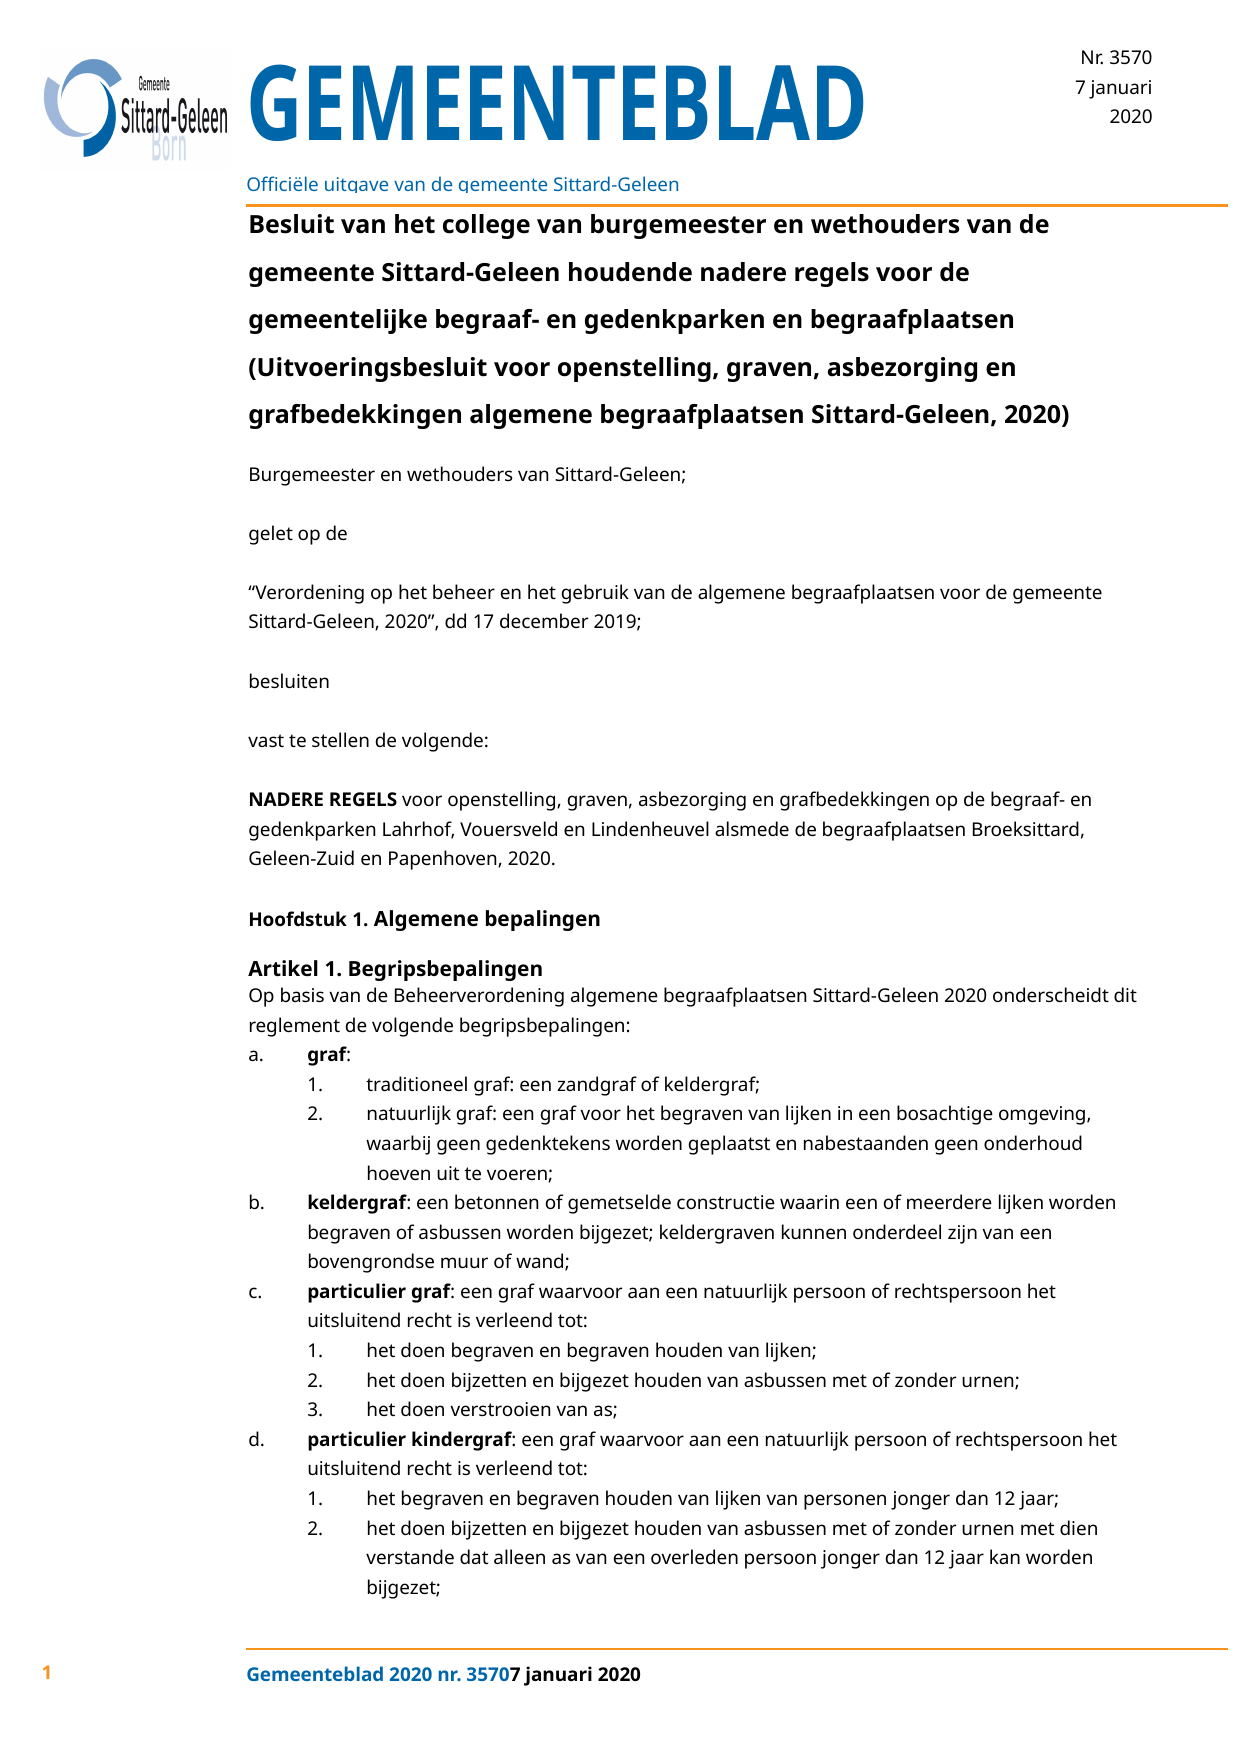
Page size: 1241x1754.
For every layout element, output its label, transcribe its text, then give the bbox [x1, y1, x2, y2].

text “Verordening op het beheer en het gebruik van de algemene begraafplaatsen voor de gemeente Sittard-Geleen, 2020”, dd 17 december 2019; [248, 579, 1152, 634]
list het doen begraven en begraven houden van lijken; [307, 1337, 1152, 1363]
text Burgemeester en wethouders van Sittard-Geleen; [248, 461, 1152, 486]
list het begraven en begraven houden van lijken van personen jonger dan 12 jaar; [307, 1485, 1152, 1511]
list graf: [248, 1041, 1152, 1067]
list het doen bijzetten en bijgezet houden van asbussen met of zonder urnen; [307, 1367, 1152, 1392]
list particulier kindergraf: een graf waarvoor aan een natuurlijk persoon of rechtspersoon het uitsluitend recht is verleend tot: [248, 1426, 1152, 1481]
text besluiten [248, 668, 1152, 693]
text Artikel 1. Begripsbepalingen [248, 954, 1152, 982]
list traditioneel graf: een zandgraf of keldergraf; [307, 1071, 1152, 1097]
text vast te stellen de volgende: [248, 727, 1152, 753]
text Op basis van de Beheerverordening algemene begraafplaatsen Sittard-Geleen 2020 onderscheidt dit reglement de volgende begripsbepalingen: [248, 982, 1152, 1037]
picture [41, 47, 231, 172]
list particulier graf: een graf waarvoor aan een natuurlijk persoon of rechtspersoon het uitsluitend recht is verleend tot: [248, 1278, 1152, 1333]
text NADERE REGELS voor openstelling, graven, asbezorging en grafbedekkingen op de begraaf- en gedenkparken Lahrhof, Vouersveld en Lindenheuvel alsmede de begraafplaatsen Broeksittard, Geleen-Zuid en Papenhoven, 2020. [248, 786, 1152, 871]
list keldergraf: een betonnen of gemetselde constructie waarin een of meerdere lijken worden begraven of asbussen worden bijgezet; keldergraven kunnen onderdeel zijn van een bovengrondse muur of wand; [248, 1189, 1152, 1274]
list natuurlijk graf: een graf voor het begraven van lijken in een bosachtige omgeving, waarbij geen gedenktekens worden geplaatst en nabestaanden geen onderhoud hoeven uit te voeren; [307, 1101, 1152, 1185]
text gelet op de [248, 520, 1152, 546]
text Besluit van het college van burgemeester en wethouders van de gemeente Sittard-Geleen houdende nadere regels voor de gemeentelijke begraaf- en gedenkparken en begraafplaatsen (Uitvoeringsbesluit voor openstelling, graven, asbezorging en grafbedekkingen algemene begraafplaatsen Sittard-Geleen, 2020) [248, 207, 1152, 431]
list het doen bijzetten en bijgezet houden van asbussen met of zonder urnen met dien verstande dat alleen as van een overleden persoon jonger dan 12 jaar kan worden bijgezet; [307, 1515, 1152, 1599]
list het doen verstrooien van as; [307, 1396, 1152, 1422]
text Hoofdstuk 1. Algemene bepalingen [248, 904, 1152, 933]
